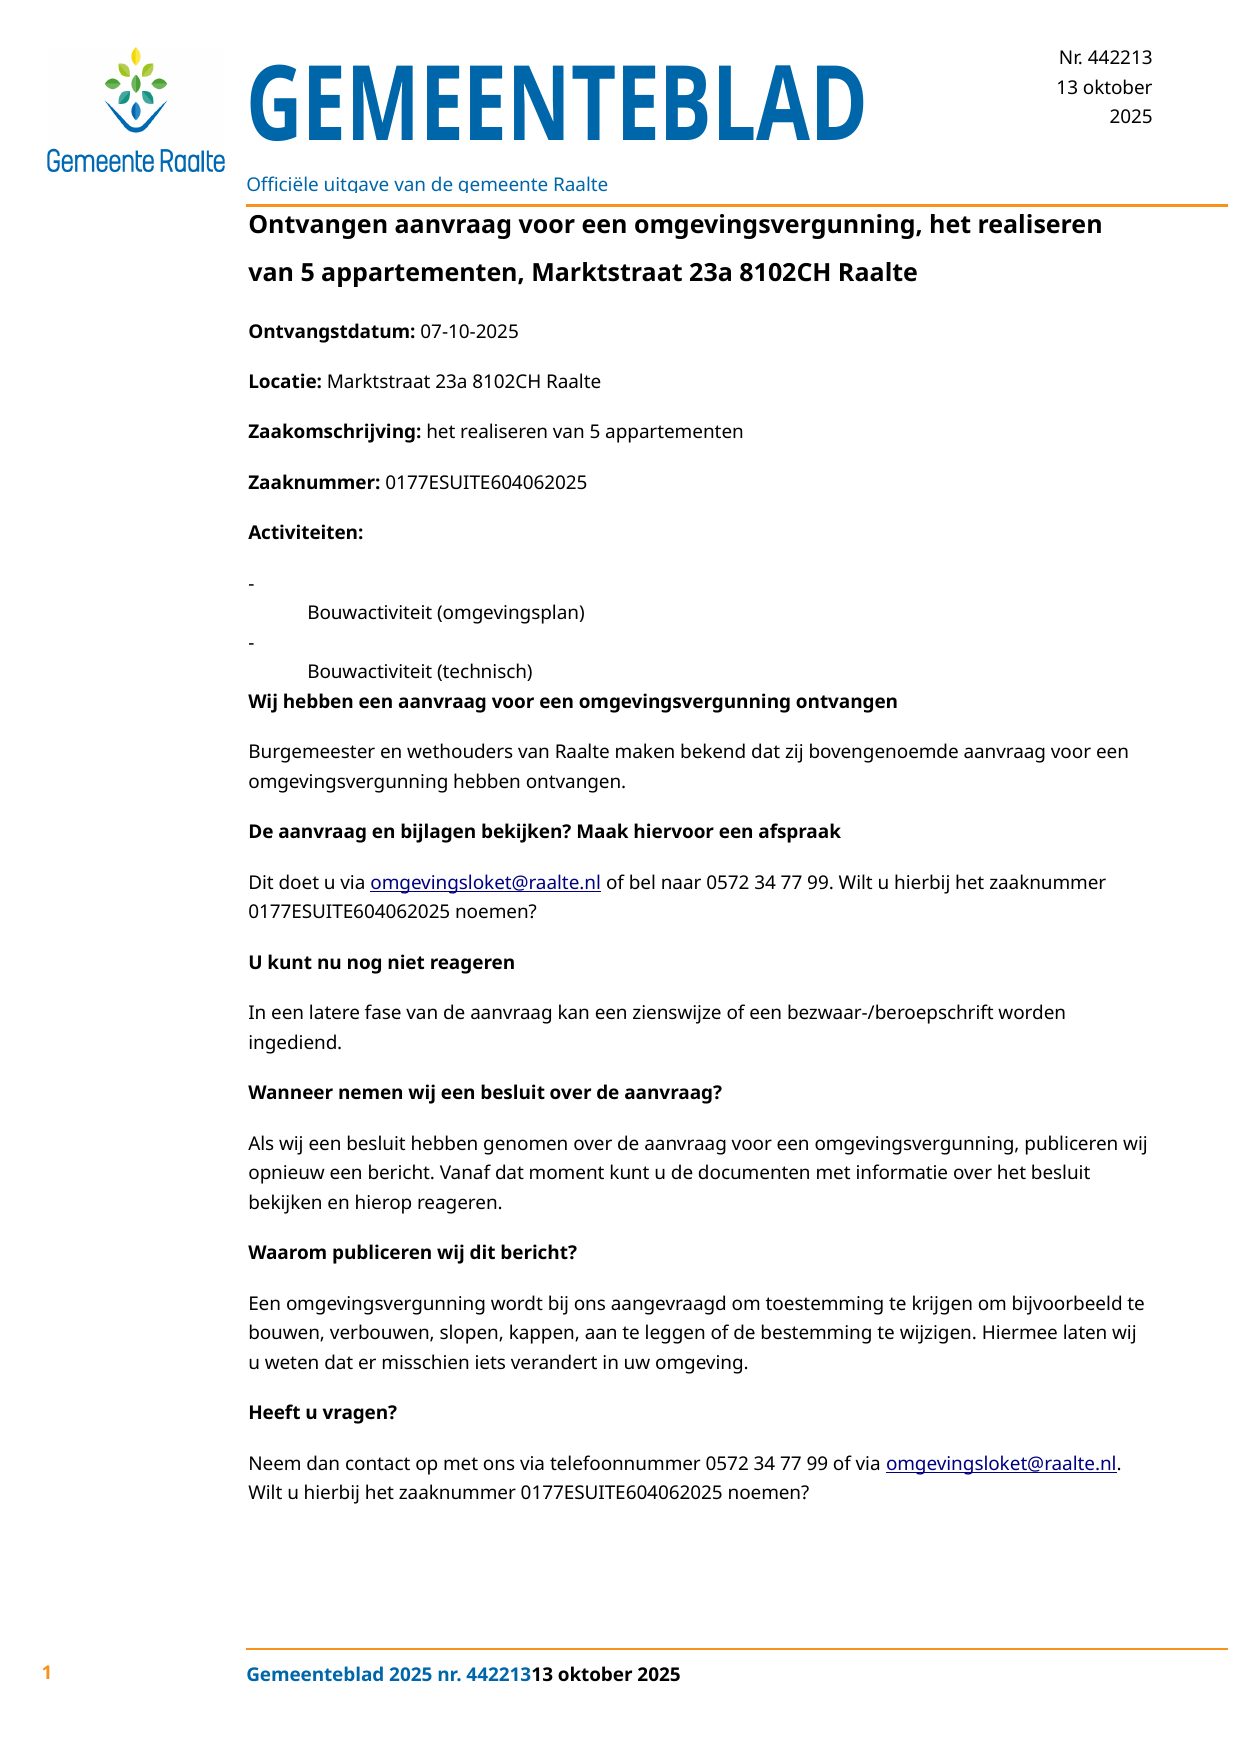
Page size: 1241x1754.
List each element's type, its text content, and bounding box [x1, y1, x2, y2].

text Wanneer nemen wij een besluit over de aanvraag? [248, 1079, 1152, 1105]
text Activiteiten: [248, 519, 1152, 545]
text Ontvangen aanvraag voor een omgevingsvergunning, het realiseren van 5 appartementen, Marktstraat 23a 8102CH Raalte [248, 207, 1152, 288]
text Zaaknummer: 0177ESUITE604062025 [248, 469, 1152, 495]
text Wij hebben een aanvraag voor een omgevingsvergunning ontvangen [248, 688, 1152, 714]
text Waarom publiceren wij dit bericht? [248, 1239, 1152, 1265]
text Een omgevingsvergunning wordt bij ons aangevraagd om toestemming te krijgen om bijvoorbeeld te bouwen, verbouwen, slopen, kappen, aan te leggen of de bestemming te wijzigen. Hiermee laten wij u weten dat er misschien iets verandert in uw omgeving. [248, 1290, 1152, 1375]
text U kunt nu nog niet reageren [248, 949, 1152, 975]
text Neem dan contact op met ons via telefoonnummer 0572 34 77 99 of via omgevingsloket@raalte.nl. Wilt u hierbij het zaaknummer 0177ESUITE604062025 noemen? [248, 1450, 1152, 1505]
text Dit doet u via omgevingsloket@raalte.nl of bel naar 0572 34 77 99. Wilt u hierbij het zaaknummer 0177ESUITE604062025 noemen? [248, 869, 1152, 924]
text Als wij een besluit hebben genomen over de aanvraag voor een omgevingsvergunning, publiceren wij opnieuw een bericht. Vanaf dat moment kunt u de documenten met informatie over het besluit bekijken en hierop reageren. [248, 1130, 1152, 1215]
text Heeft u vragen? [248, 1399, 1152, 1425]
text Ontvangstdatum: 07-10-2025 [248, 318, 1152, 344]
text Locatie: Marktstraat 23a 8102CH Raalte [248, 368, 1152, 394]
picture [41, 47, 231, 172]
text In een latere fase van de aanvraag kan een zienswijze of een bezwaar-/beroepschrift worden ingediend. [248, 999, 1152, 1055]
text Burgemeester en wethouders van Raalte maken bekend dat zij bovengenoemde aanvraag voor een omgevingsvergunning hebben ontvangen. [248, 739, 1152, 794]
text Zaakomschrijving: het realiseren van 5 appartementen [248, 419, 1152, 444]
list Bouwactiviteit (omgevingsplan) [248, 599, 1152, 625]
list Bouwactiviteit (technisch) [248, 659, 1152, 684]
text De aanvraag en bijlagen bekijken? Maak hiervoor een afspraak [248, 819, 1152, 844]
